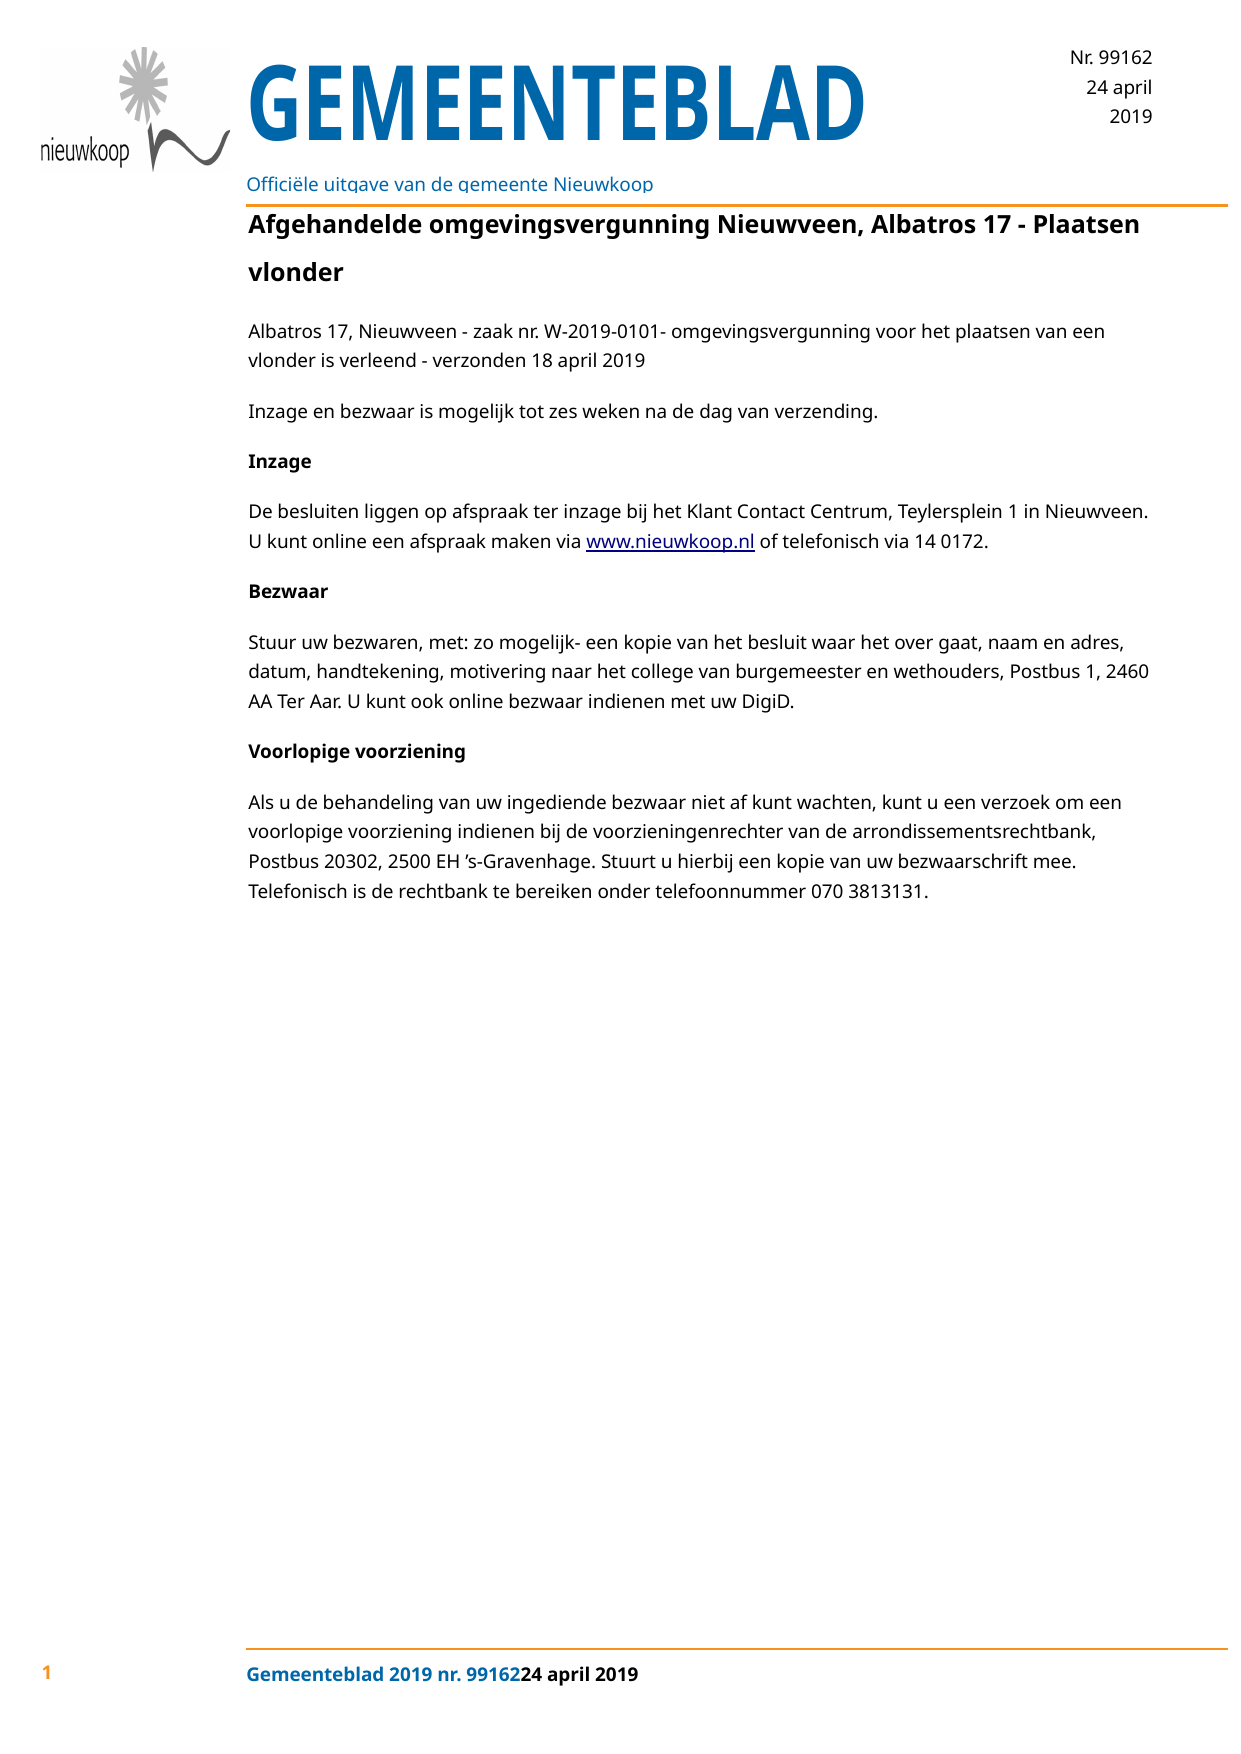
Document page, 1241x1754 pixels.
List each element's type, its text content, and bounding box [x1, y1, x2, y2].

text Als u de behandeling van uw ingediende bezwaar niet af kunt wachten, kunt u een verzoek om een voorlopige voorziening indienen bij de voorzieningenrechter van de arrondissementsrechtbank, Postbus 20302, 2500 EH ’s-Gravenhage. Stuurt u hierbij een kopie van uw bezwaarschrift mee. Telefonisch is de rechtbank te bereiken onder telefoonnummer 070 3813131. [248, 789, 1152, 904]
text Inzage [248, 448, 1152, 474]
picture [41, 47, 231, 172]
text Stuur uw bezwaren, met: zo mogelijk- een kopie van het besluit waar het over gaat, naam en adres, datum, handtekening, motivering naar het college van burgemeester en wethouders, Postbus 1, 2460 AA Ter Aar. U kunt ook online bezwaar indienen met uw DigiD. [248, 629, 1152, 714]
text Albatros 17, Nieuwveen - zaak nr. W-2019-0101- omgevingsvergunning voor het plaatsen van een vlonder is verleend - verzonden 18 april 2019 [248, 318, 1152, 373]
text De besluiten liggen op afspraak ter inzage bij het Klant Contact Centrum, Teylersplein 1 in Nieuwveen. U kunt online een afspraak maken via www.nieuwkoop.nl of telefonisch via 14 0172. [248, 499, 1152, 554]
text Voorlopige voorziening [248, 739, 1152, 764]
text Bezwaar [248, 579, 1152, 604]
text Inzage en bezwaar is mogelijk tot zes weken na de dag van verzending. [248, 398, 1152, 424]
text Afgehandelde omgevingsvergunning Nieuwveen, Albatros 17 - Plaatsen vlonder [248, 207, 1152, 288]
